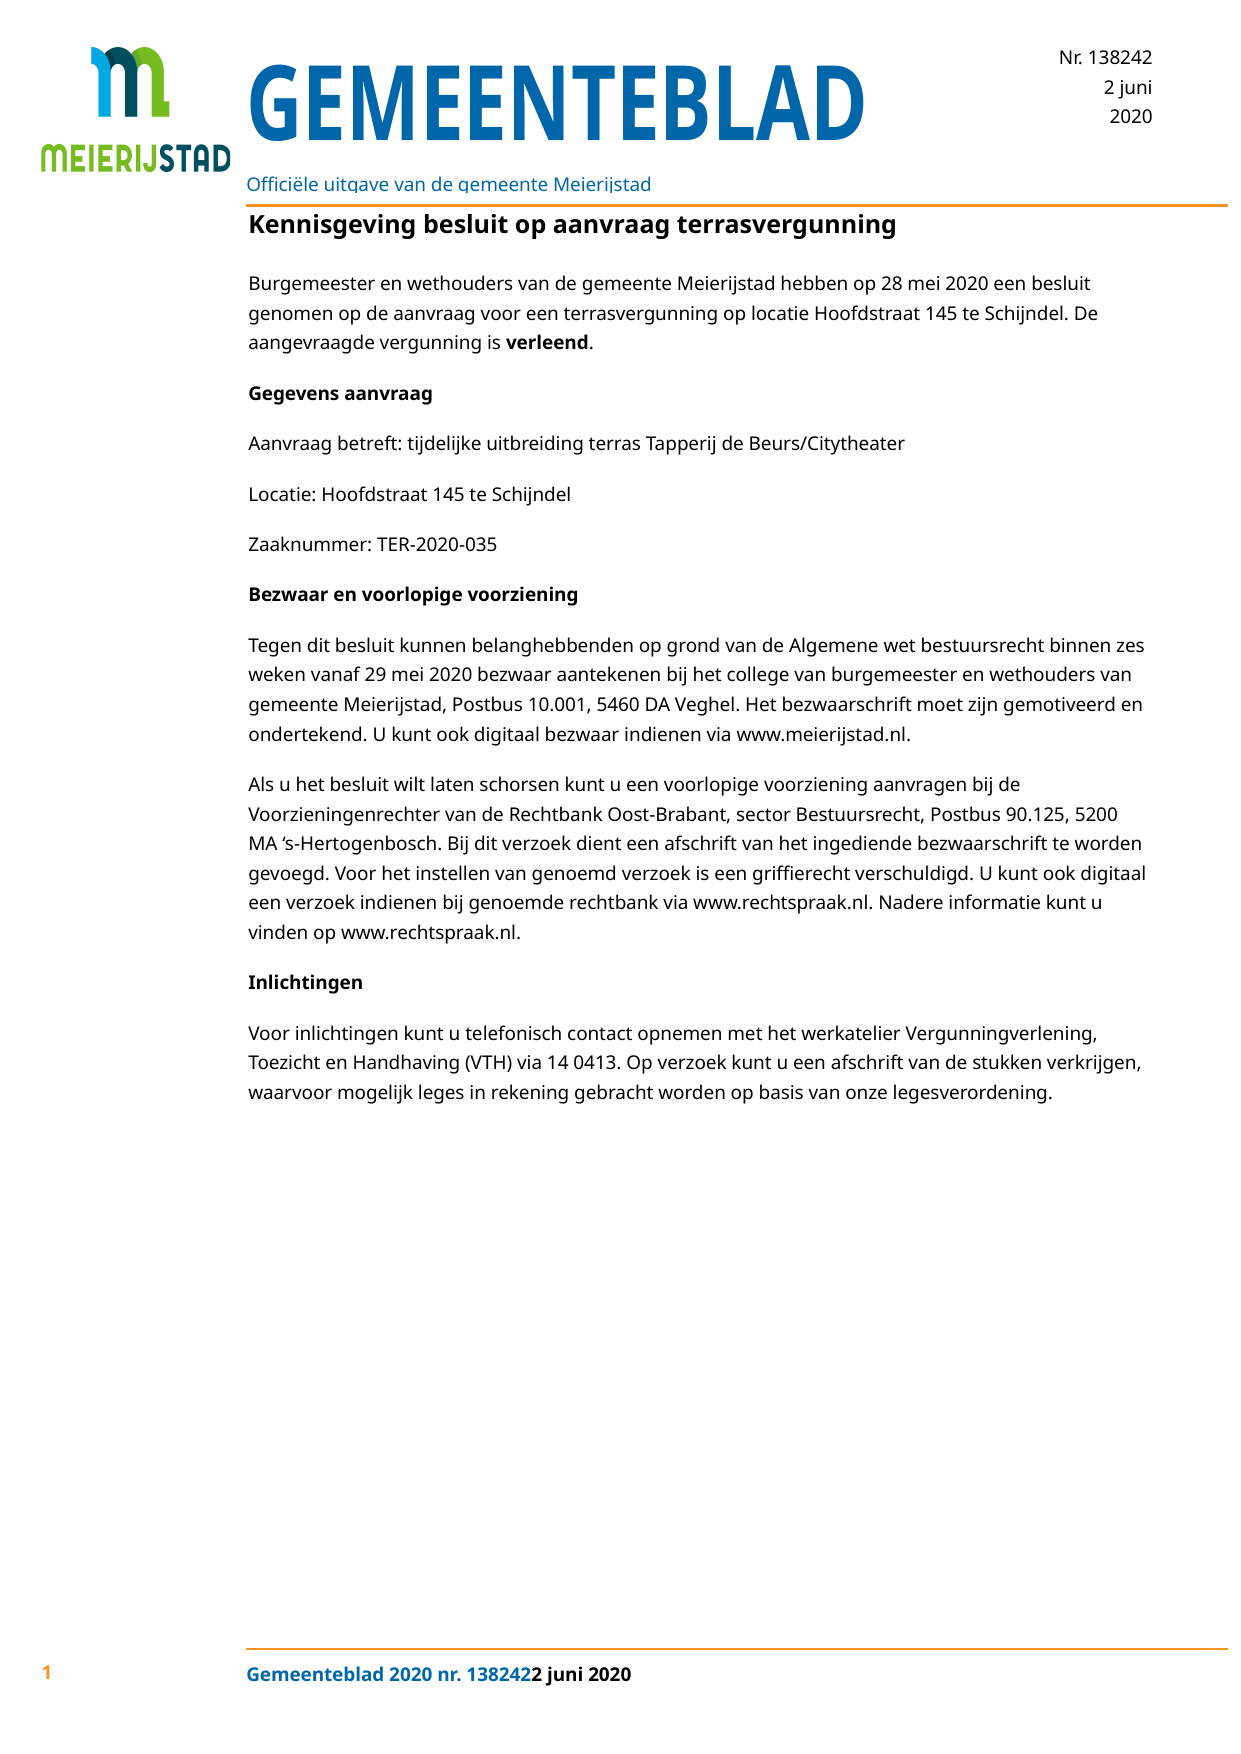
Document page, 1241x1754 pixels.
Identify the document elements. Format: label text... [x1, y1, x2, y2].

text Als u het besluit wilt laten schorsen kunt u een voorlopige voorziening aanvragen bij de Voorzieningenrechter van de Rechtbank Oost-Brabant, sector Bestuursrecht, Postbus 90.125, 5200 MA ‘s-Hertogenbosch. Bij dit verzoek dient een afschrift van het ingediende bezwaarschrift te worden gevoegd. Voor het instellen van genoemd verzoek is een griffierecht verschuldigd. U kunt ook digitaal een verzoek indienen bij genoemde rechtbank via www.rechtspraak.nl. Nadere informatie kunt u vinden op www.rechtspraak.nl. [248, 771, 1152, 945]
text Locatie: Hoofdstraat 145 te Schijndel [248, 481, 1152, 506]
text Zaaknummer: TER-2020-035 [248, 531, 1152, 557]
text Voor inlichtingen kunt u telefonisch contact opnemen met het werkatelier Vergunningverlening, Toezicht en Handhaving (VTH) via 14 0413. Op verzoek kunt u een afschrift van de stukken verkrijgen, waarvoor mogelijk leges in rekening gebracht worden op basis van onze legesverordening. [248, 1020, 1152, 1105]
text Burgemeester en wethouders van de gemeente Meierijstad hebben op 28 mei 2020 een besluit genomen op de aanvraag voor een terrasvergunning op locatie Hoofdstraat 145 te Schijndel. De aangevraagde vergunning is verleend. [248, 270, 1152, 355]
text Gegevens aanvraag [248, 380, 1152, 406]
text Inlichtingen [248, 969, 1152, 995]
picture [41, 47, 231, 172]
text Tegen dit besluit kunnen belanghebbenden op grond van de Algemene wet bestuursrecht binnen zes weken vanaf 29 mei 2020 bezwaar aantekenen bij het college van burgemeester en wethouders van gemeente Meierijstad, Postbus 10.001, 5460 DA Veghel. Het bezwaarschrift moet zijn gemotiveerd en ondertekend. U kunt ook digitaal bezwaar indienen via www.meierijstad.nl. [248, 632, 1152, 746]
text Kennisgeving besluit op aanvraag terrasvergunning [248, 207, 1152, 241]
text Bezwaar en voorlopige voorziening [248, 582, 1152, 607]
text Aanvraag betreft: tijdelijke uitbreiding terras Tapperij de Beurs/Citytheater [248, 430, 1152, 456]
